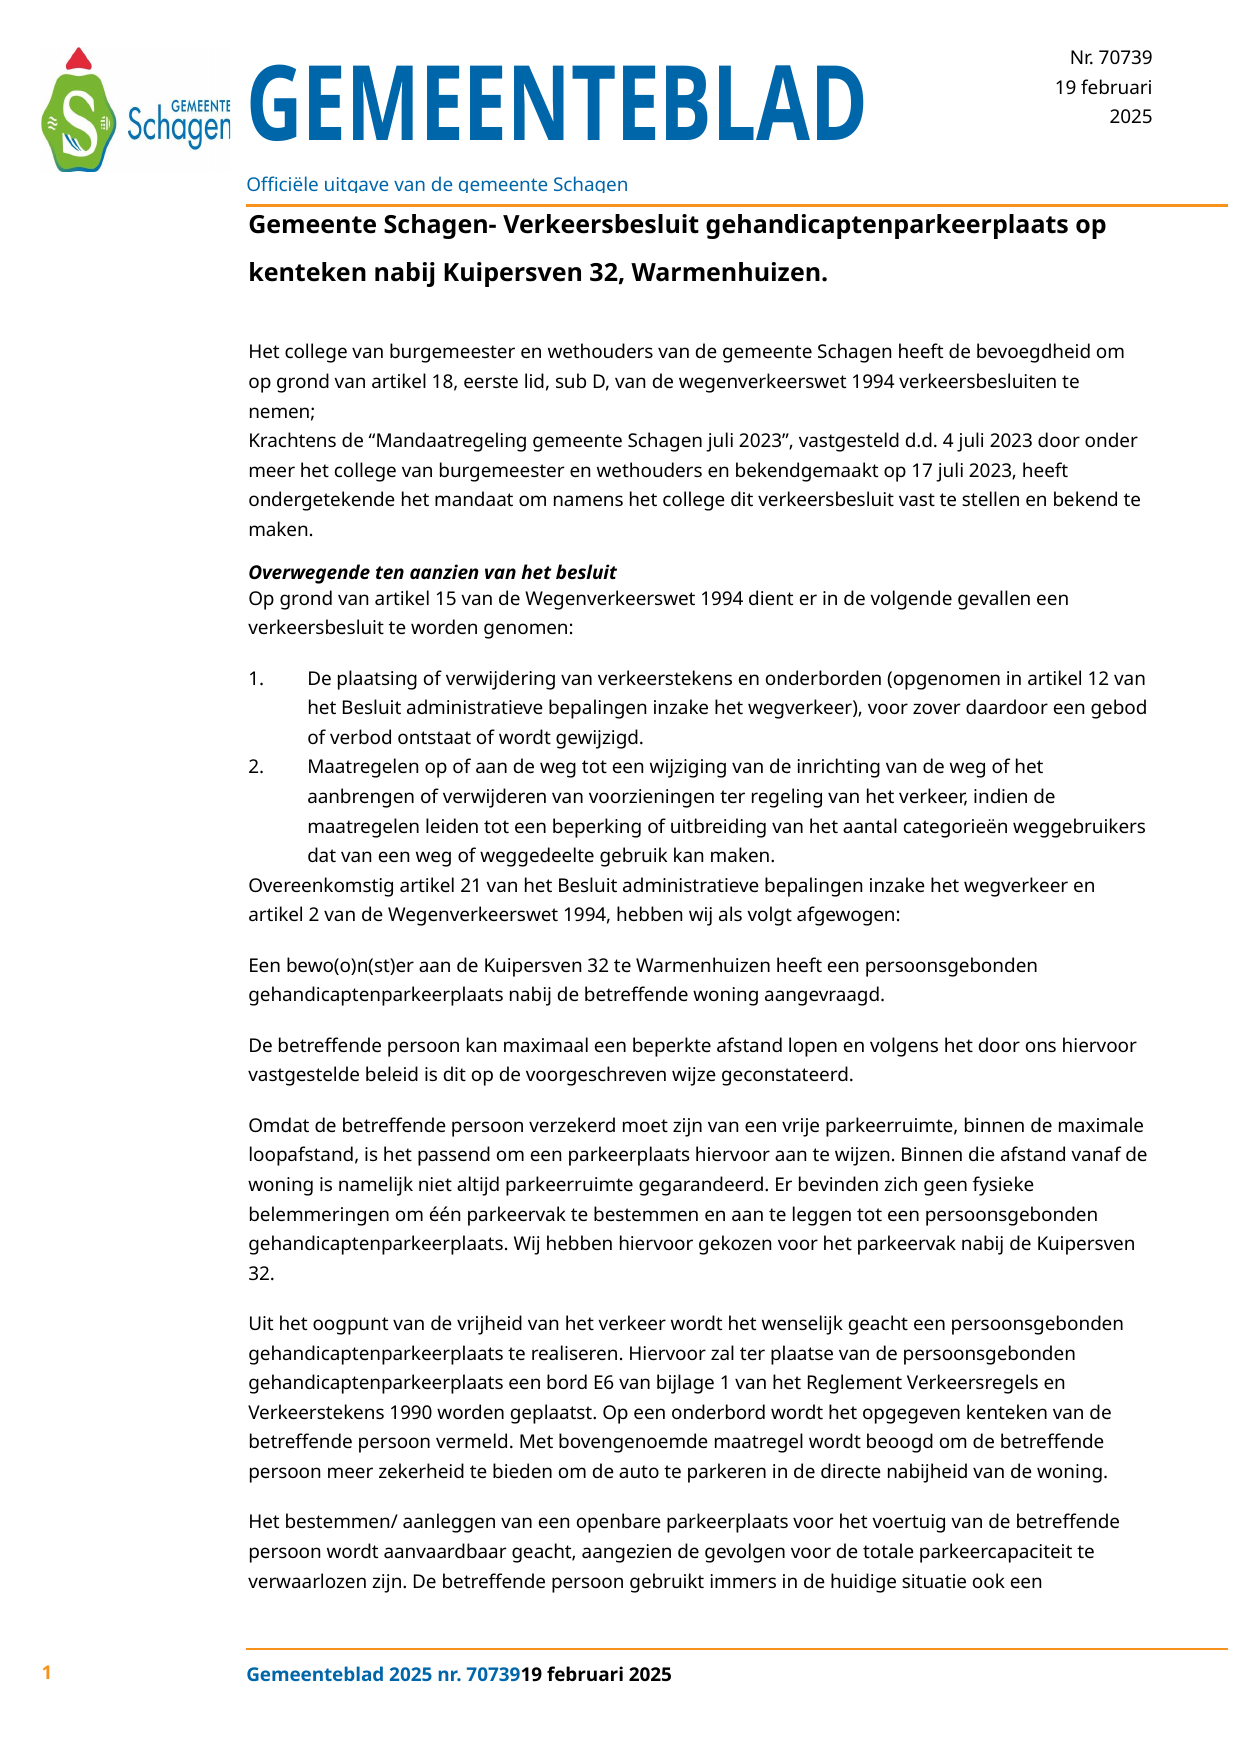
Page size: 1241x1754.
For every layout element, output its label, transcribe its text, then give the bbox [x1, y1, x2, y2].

text Het college van burgemeester en wethouders van de gemeente Schagen heeft de bevoegdheid om op grond van artikel 18, eerste lid, sub D, van de wegenverkeerswet 1994 verkeersbesluiten te nemen; [248, 339, 1152, 423]
list Maatregelen op of aan de weg tot een wijziging van de inrichting van de weg of het aanbrengen of verwijderen van voorzieningen ter regeling van het verkeer, indien de maatregelen leiden tot een beperking of uitbreiding van het aantal categorieën weggebruikers dat van een weg of weggedeelte gebruik kan maken. [248, 754, 1152, 868]
text Overeenkomstig artikel 21 van het Besluit administratieve bepalingen inzake het wegverkeer en artikel 2 van de Wegenverkeerswet 1994, hebben wij als volgt afgewogen: [248, 872, 1152, 927]
text Overwegende ten aanzien van het besluit [248, 559, 1152, 585]
text Een bewo(o)n(st)er aan de Kuipersven 32 te Warmenhuizen heeft een persoonsgebonden gehandicaptenparkeerplaats nabij de betreffende woning aangevraagd. [248, 952, 1152, 1007]
picture [41, 47, 231, 172]
text Het bestemmen/ aanleggen van een openbare parkeerplaats voor het voertuig van de betreffende persoon wordt aanvaardbaar geacht, aangezien de gevolgen voor de totale parkeercapaciteit te verwaarlozen zijn. De betreffende persoon gebruikt immers in de huidige situatie ook een [248, 1509, 1152, 1594]
text Op grond van artikel 15 van de Wegenverkeerswet 1994 dient er in de volgende gevallen een verkeersbesluit te worden genomen: [248, 585, 1152, 640]
text De betreffende persoon kan maximaal een beperkte afstand lopen en volgens het door ons hiervoor vastgestelde beleid is dit op de voorgeschreven wijze geconstateerd. [248, 1032, 1152, 1087]
text Omdat de betreffende persoon verzekerd moet zijn van een vrije parkeerruimte, binnen de maximale loopafstand, is het passend om een parkeerplaats hiervoor aan te wijzen. Binnen die afstand vanaf de woning is namelijk niet altijd parkeerruimte gegarandeerd. Er bevinden zich geen fysieke belemmeringen om één parkeervak te bestemmen en aan te leggen tot een persoonsgebonden gehandicaptenparkeerplaats. Wij hebben hiervoor gekozen voor het parkeervak nabij de Kuipersven 32. [248, 1112, 1152, 1286]
text Uit het oogpunt van de vrijheid van het verkeer wordt het wenselijk geacht een persoonsgebonden gehandicaptenparkeerplaats te realiseren. Hiervoor zal ter plaatse van de persoonsgebonden gehandicaptenparkeerplaats een bord E6 van bijlage 1 van het Reglement Verkeersregels en Verkeerstekens 1990 worden geplaatst. Op een onderbord wordt het opgegeven kenteken van de betreffende persoon vermeld. Met bovengenoemde maatregel wordt beoogd om de betreffende persoon meer zekerheid te bieden om de auto te parkeren in de directe nabijheid van de woning. [248, 1310, 1152, 1484]
list De plaatsing of verwijdering van verkeerstekens en onderborden (opgenomen in artikel 12 van het Besluit administratieve bepalingen inzake het wegverkeer), voor zover daardoor een gebod of verbod ontstaat of wordt gewijzigd. [248, 665, 1152, 750]
text Gemeente Schagen- Verkeersbesluit gehandicaptenparkeerplaats op kenteken nabij Kuipersven 32, Warmenhuizen. [248, 207, 1152, 288]
text Krachtens de “Mandaatregeling gemeente Schagen juli 2023”, vastgesteld d.d. 4 juli 2023 door onder meer het college van burgemeester en wethouders en bekendgemaakt op 17 juli 2023, heeft ondergetekende het mandaat om namens het college dit verkeersbesluit vast te stellen en bekend te maken. [248, 427, 1152, 542]
